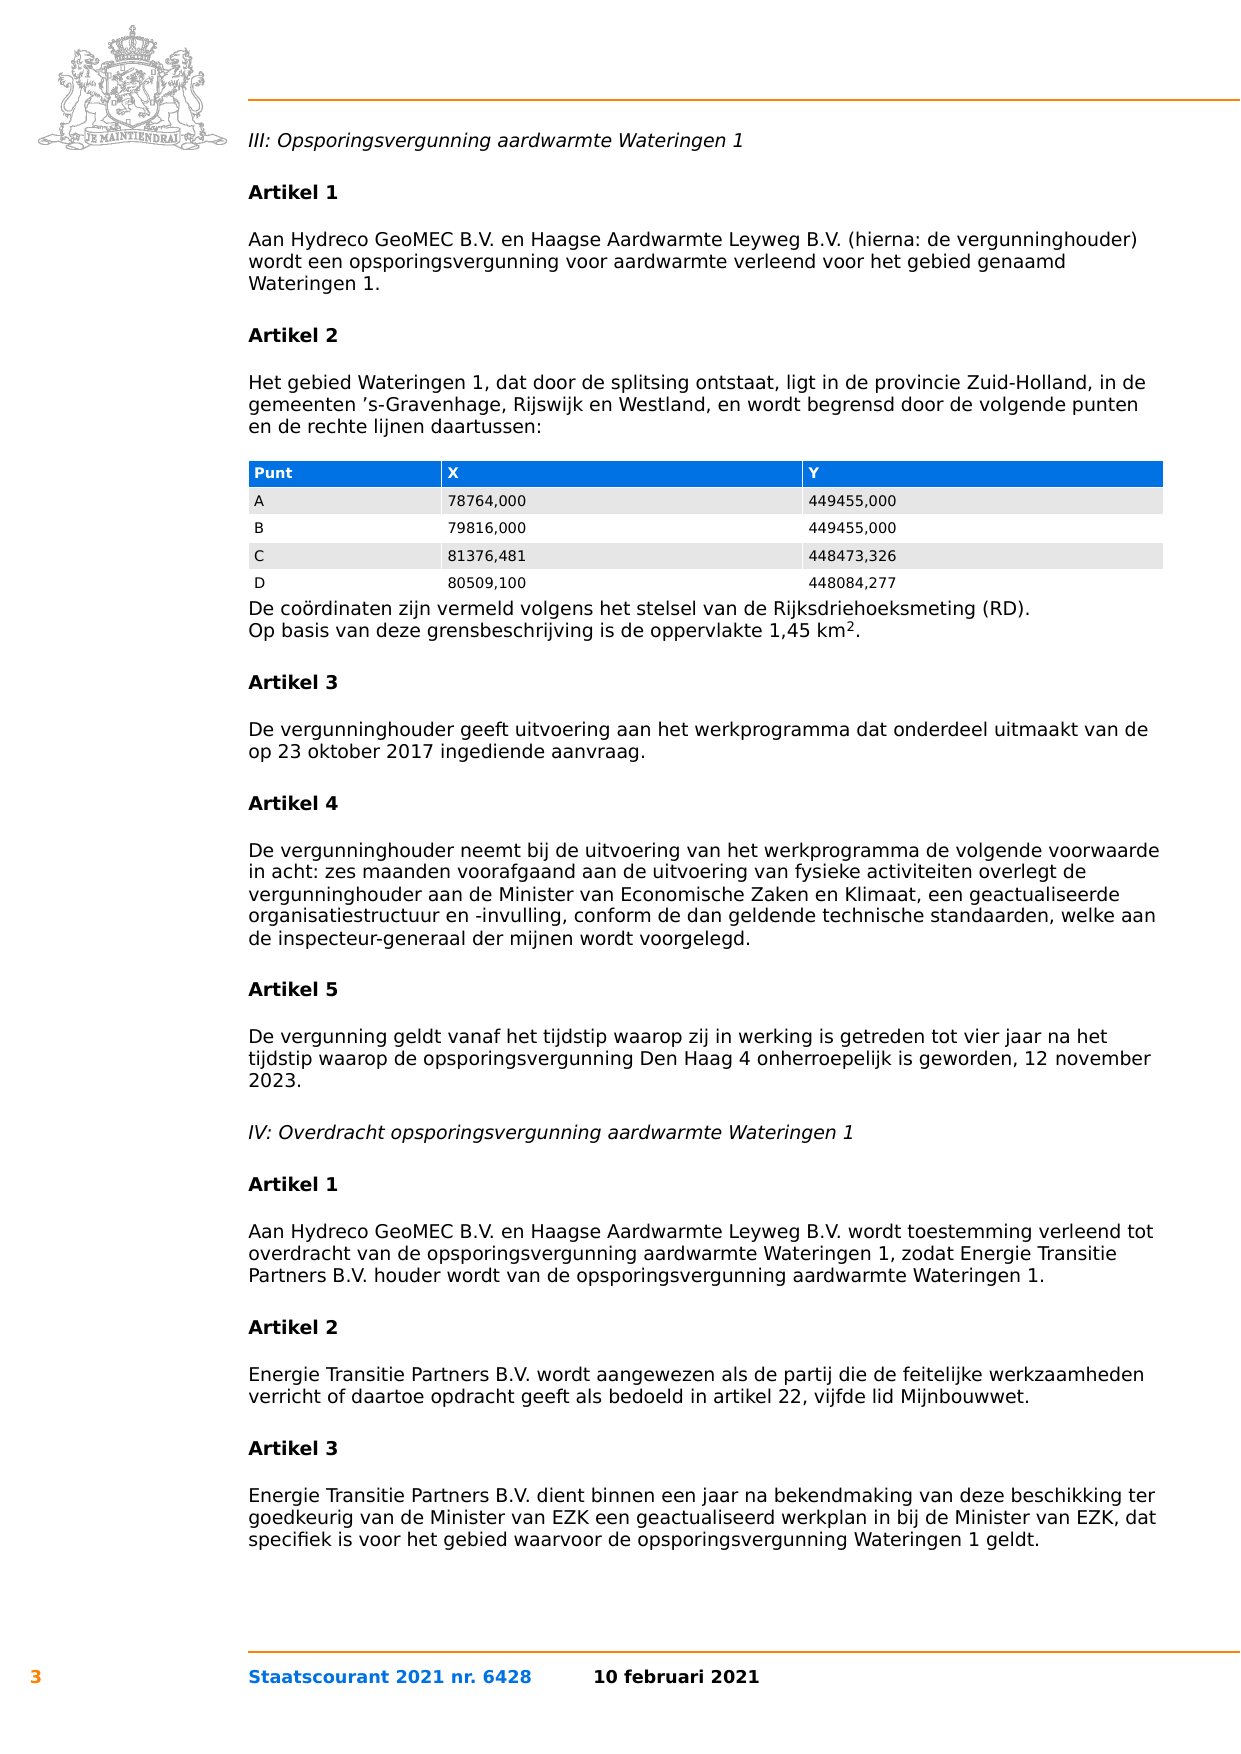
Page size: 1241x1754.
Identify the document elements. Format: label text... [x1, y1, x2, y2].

subtitle IV: Overdracht opsporingsvergunning aardwarmte Wateringen 1 [248, 1122, 1163, 1144]
subtitle III: Opsporingsvergunning aardwarmte Wateringen 1 [248, 130, 1163, 152]
table_cell 80509,100 [442, 570, 802, 597]
table_cell 448084,277 [803, 570, 1163, 597]
text Het gebied Wateringen 1, dat door de splitsing ontstaat, ligt in de provincie Zuid-Holland, in de gemeenten ’s-Gravenhage, Rijswijk en Westland, en wordt begrensd door de volgende punten en de rechte lijnen daartussen: [248, 372, 1163, 438]
table_header Y [803, 461, 1163, 487]
table_cell 449455,000 [803, 515, 1163, 542]
subtitle Artikel 5 [248, 979, 1163, 1001]
table_cell 78764,000 [442, 488, 802, 514]
text Op basis van deze grensbeschrijving is de oppervlakte 1,45 km2. [248, 619, 1163, 642]
subtitle Artikel 4 [248, 792, 1163, 814]
subtitle Artikel 1 [248, 1174, 1163, 1196]
table_cell D [249, 570, 441, 597]
subtitle Artikel 3 [248, 672, 1163, 693]
subtitle Artikel 3 [248, 1438, 1163, 1460]
table_cell 79816,000 [442, 515, 802, 542]
text Energie Transitie Partners B.V. wordt aangewezen als de partij die de feitelijke werkzaamheden verricht of daartoe opdracht geeft als bedoeld in artikel 22, vijfde lid Mijnbouwwet. [248, 1364, 1163, 1408]
table_cell C [249, 543, 441, 569]
subtitle Artikel 2 [248, 325, 1163, 347]
picture [38, 25, 227, 150]
table_header Punt [249, 461, 441, 487]
text De vergunninghouder neemt bij de uitvoering van het werkprogramma de volgende voorwaarde in acht: zes maanden voorafgaand aan de uitvoering van fysieke activiteiten overlegt de vergunninghouder aan de Minister van Economische Zaken en Klimaat, een geactualiseerde organisatiestructuur en -invulling, conform de dan geldende technische standaarden, welke aan de inspecteur-generaal der mijnen wordt voorgelegd. [248, 839, 1163, 949]
text De vergunning geldt vanaf het tijdstip waarop zij in werking is getreden tot vier jaar na het tijdstip waarop de opsporingsvergunning Den Haag 4 onherroepelijk is geworden, 12 november 2023. [248, 1026, 1163, 1092]
text Energie Transitie Partners B.V. dient binnen een jaar na bekendmaking van deze beschikking ter goedkeurig van de Minister van EZK een geactualiseerd werkplan in bij de Minister van EZK, dat specifiek is voor het gebied waarvoor de opsporingsvergunning Wateringen 1 geldt. [248, 1485, 1163, 1551]
table_cell 448473,326 [803, 543, 1163, 569]
subtitle Artikel 1 [248, 182, 1163, 204]
text De vergunninghouder geeft uitvoering aan het werkprogramma dat onderdeel uitmaakt van de op 23 oktober 2017 ingediende aanvraag. [248, 718, 1163, 762]
table_cell B [249, 515, 441, 542]
table_header X [442, 461, 802, 487]
table_cell A [249, 488, 441, 514]
table_cell 81376,481 [442, 543, 802, 569]
text De coördinaten zijn vermeld volgens het stelsel van de Rijksdriehoeksmeting (RD). [248, 598, 1163, 619]
text Aan Hydreco GeoMEC B.V. en Haagse Aardwarmte Leyweg B.V. (hierna: de vergunninghouder) wordt een opsporingsvergunning voor aardwarmte verleend voor het gebied genaamd Wateringen 1. [248, 229, 1163, 295]
text Aan Hydreco GeoMEC B.V. en Haagse Aardwarmte Leyweg B.V. wordt toestemming verleend tot overdracht van de opsporingsvergunning aardwarmte Wateringen 1, zodat Energie Transitie Partners B.V. houder wordt van de opsporingsvergunning aardwarmte Wateringen 1. [248, 1221, 1163, 1287]
table_cell 449455,000 [803, 488, 1163, 514]
subtitle Artikel 2 [248, 1317, 1163, 1339]
